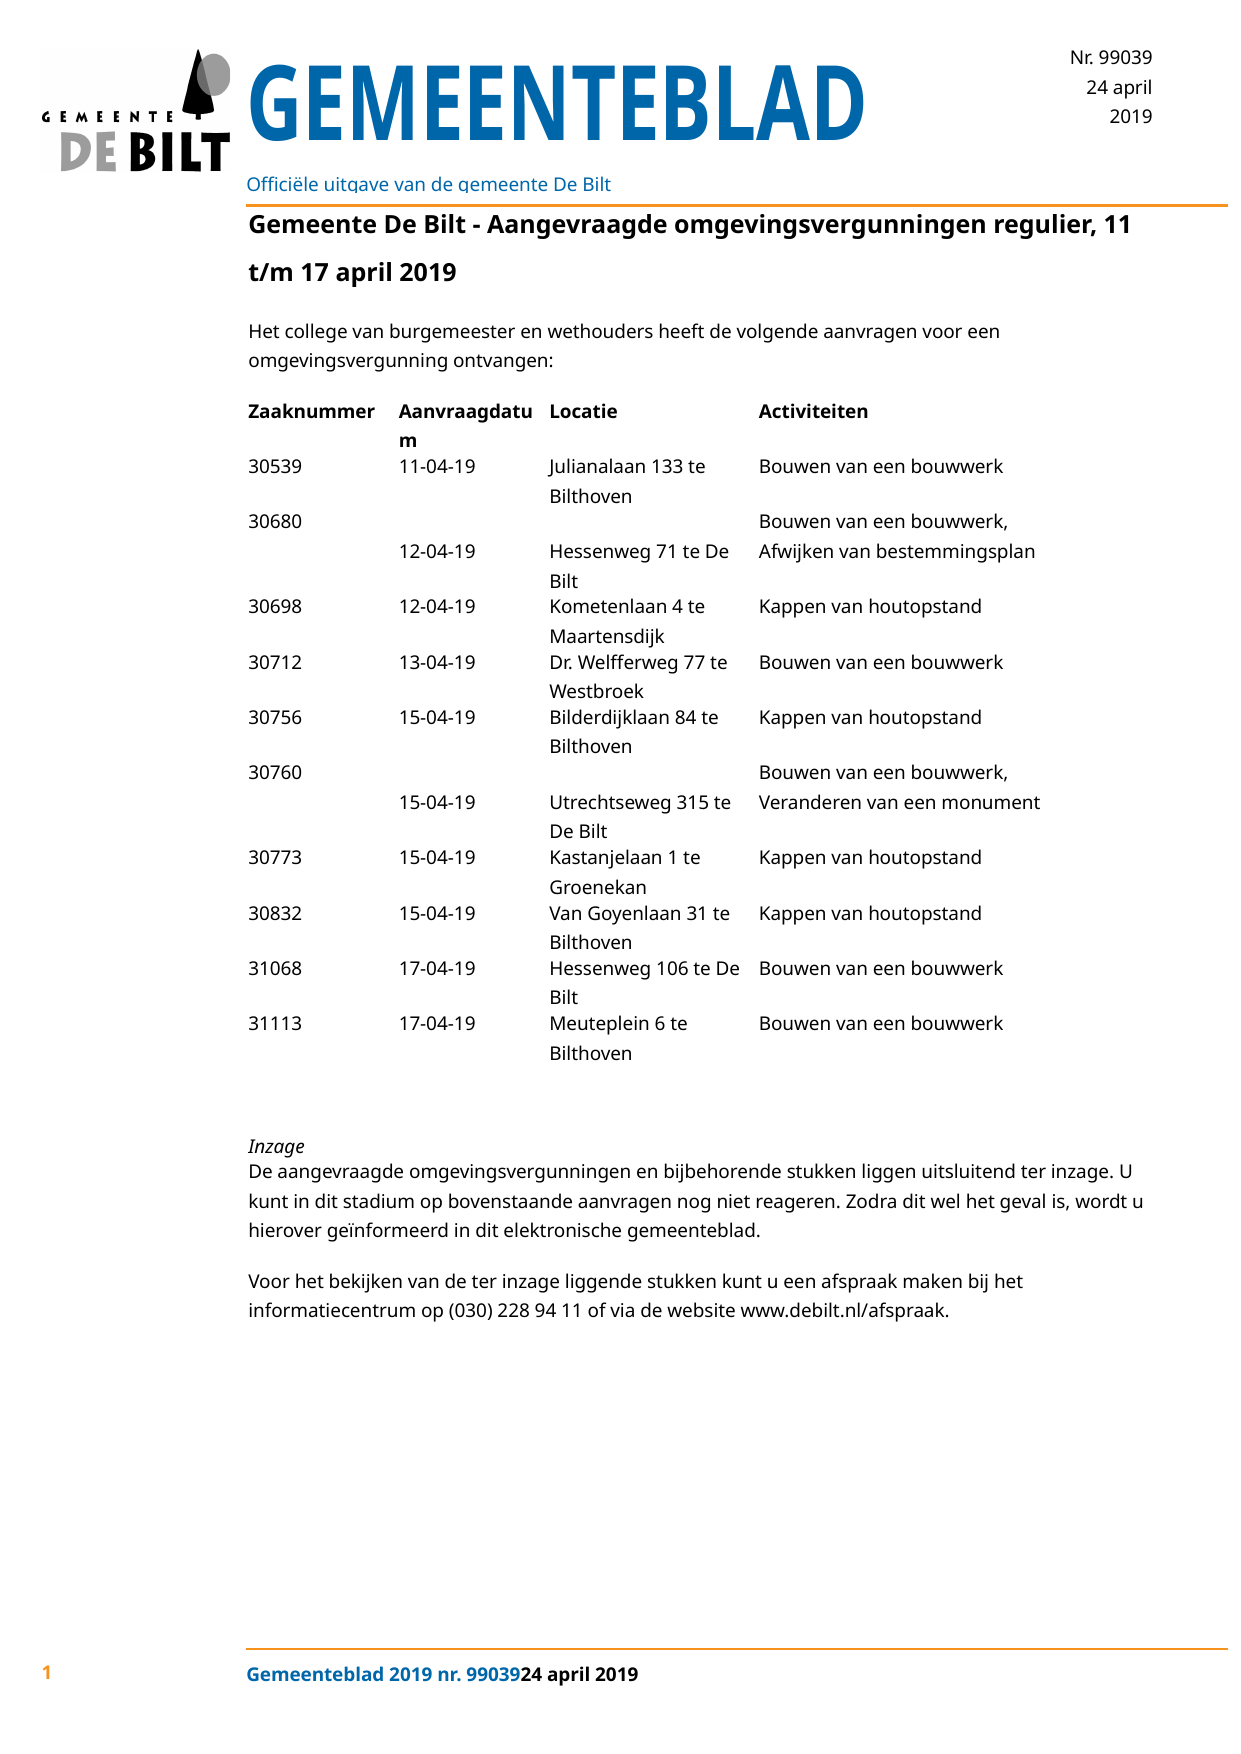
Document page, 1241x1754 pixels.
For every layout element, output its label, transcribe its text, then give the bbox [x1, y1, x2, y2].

table_cell Meuteplein 6 te Bilthoven [549, 1010, 759, 1066]
table_header Activiteiten [759, 398, 1152, 453]
table_cell 30712 [248, 649, 398, 704]
table_cell 11-04-19 [399, 453, 549, 509]
table_cell 17-04-19 [399, 1010, 549, 1066]
table_cell Julianalaan 133 te Bilthoven [549, 453, 759, 509]
table_cell 15-04-19 [399, 900, 549, 955]
table_cell 17-04-19 [399, 955, 549, 1010]
table_header Zaaknummer [248, 398, 398, 453]
table_cell 13-04-19 [399, 649, 549, 704]
table_cell 15-04-19 [399, 760, 549, 844]
table_cell Kappen van houtopstand [759, 704, 1152, 759]
table_cell 31068 [248, 955, 398, 1010]
table_cell 12-04-19 [399, 594, 549, 649]
table_header Aanvraagdatum [399, 398, 549, 453]
table_cell 31113 [248, 1010, 398, 1066]
table_cell Bouwen van een bouwwerk, Veranderen van een monument [759, 760, 1152, 844]
table_cell 30760 [248, 760, 398, 844]
table_cell Van Goyenlaan 31 te Bilthoven [549, 900, 759, 955]
table_cell 30773 [248, 844, 398, 900]
text Het college van burgemeester en wethouders heeft de volgende aanvragen voor een omgevingsvergunning ontvangen: [248, 318, 1152, 373]
table_cell Kappen van houtopstand [759, 844, 1152, 900]
text De aangevraagde omgevingsvergunningen en bijbehorende stukken liggen uitsluitend ter inzage. U kunt in dit stadium op bovenstaande aanvragen nog niet reageren. Zodra dit wel het geval is, wordt u hierover geïnformeerd in dit elektronische gemeenteblad. [248, 1158, 1152, 1243]
text Gemeente De Bilt - Aangevraagde omgevingsvergunningen regulier, 11 t/m 17 april 2019 [248, 207, 1152, 288]
table_cell Dr. Welfferweg 77 te Westbroek [549, 649, 759, 704]
table_cell Bouwen van een bouwwerk [759, 649, 1152, 704]
table_cell 30698 [248, 594, 398, 649]
text Inzage [248, 1133, 1152, 1158]
table_cell 12-04-19 [399, 509, 549, 593]
table_cell Kometenlaan 4 te Maartensdijk [549, 594, 759, 649]
table_cell 15-04-19 [399, 844, 549, 900]
table_cell 30539 [248, 453, 398, 509]
table_cell Kappen van houtopstand [759, 594, 1152, 649]
table_cell Hessenweg 71 te De Bilt [549, 509, 759, 593]
table_cell Bilderdijklaan 84 te Bilthoven [549, 704, 759, 759]
table_cell 30832 [248, 900, 398, 955]
table_cell 15-04-19 [399, 704, 549, 759]
table_cell Hessenweg 106 te De Bilt [549, 955, 759, 1010]
table_cell Kastanjelaan 1 te Groenekan [549, 844, 759, 900]
table_cell Kappen van houtopstand [759, 900, 1152, 955]
table_cell Bouwen van een bouwwerk [759, 955, 1152, 1010]
table_header Locatie [549, 398, 759, 453]
text Voor het bekijken van de ter inzage liggende stukken kunt u een afspraak maken bij het informatiecentrum op (030) 228 94 11 of via de website www.debilt.nl/afspraak. [248, 1268, 1152, 1323]
table_cell 30680 [248, 509, 398, 593]
table_cell Bouwen van een bouwwerk, Afwijken van bestemmingsplan [759, 509, 1152, 593]
table_cell Utrechtseweg 315 te De Bilt [549, 760, 759, 844]
table_cell Bouwen van een bouwwerk [759, 453, 1152, 509]
table_cell Bouwen van een bouwwerk [759, 1010, 1152, 1066]
table_cell 30756 [248, 704, 398, 759]
picture [41, 47, 231, 172]
